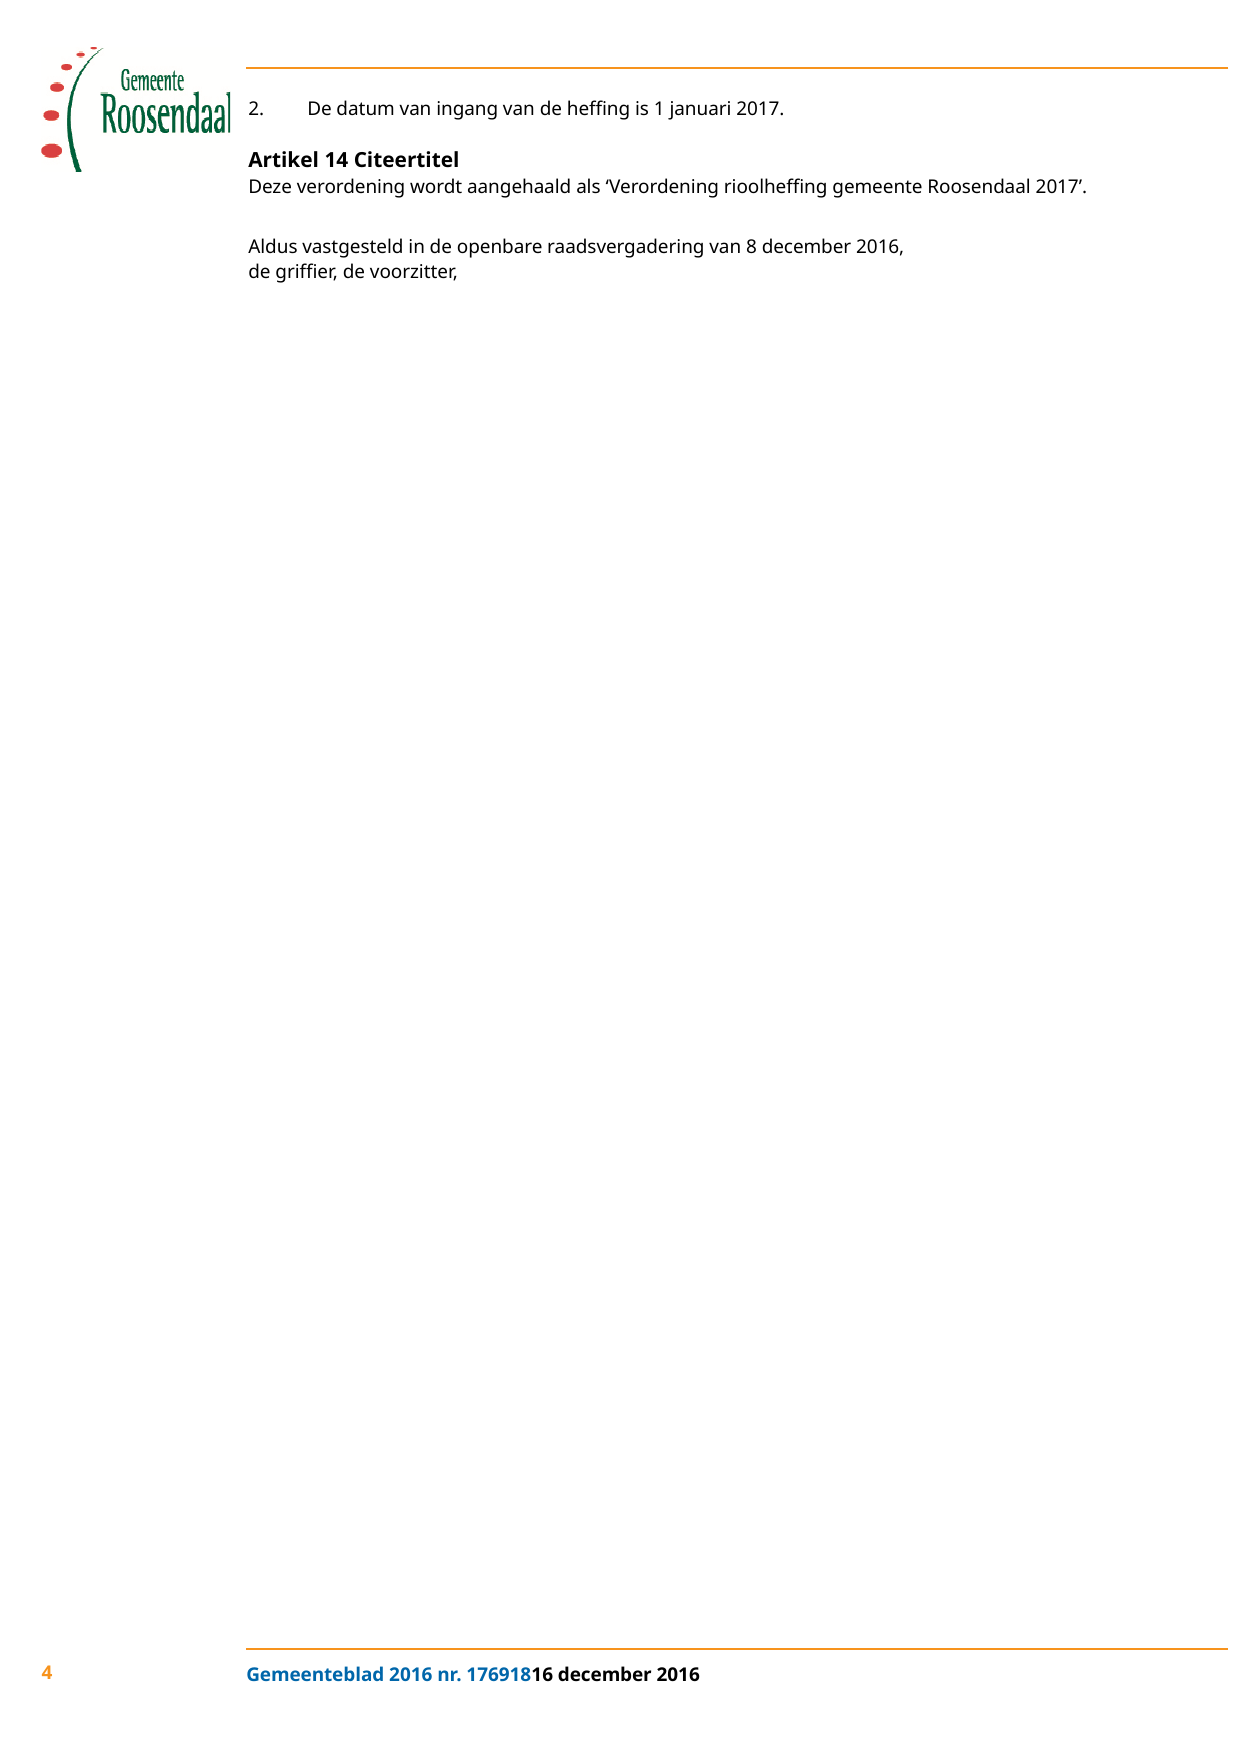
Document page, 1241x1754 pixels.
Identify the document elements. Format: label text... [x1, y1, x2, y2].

picture [41, 47, 231, 172]
text de griffier, de voorzitter, [248, 258, 1152, 284]
text Artikel 14 Citeertitel [248, 145, 1152, 174]
list De datum van ingang van de heffing is 1 januari 2017. [248, 95, 1152, 121]
text Aldus vastgesteld in de openbare raadsvergadering van 8 december 2016, [248, 233, 1152, 258]
text Deze verordening wordt aangehaald als ‘Verordening rioolheffing gemeente Roosendaal 2017’. [248, 174, 1152, 199]
